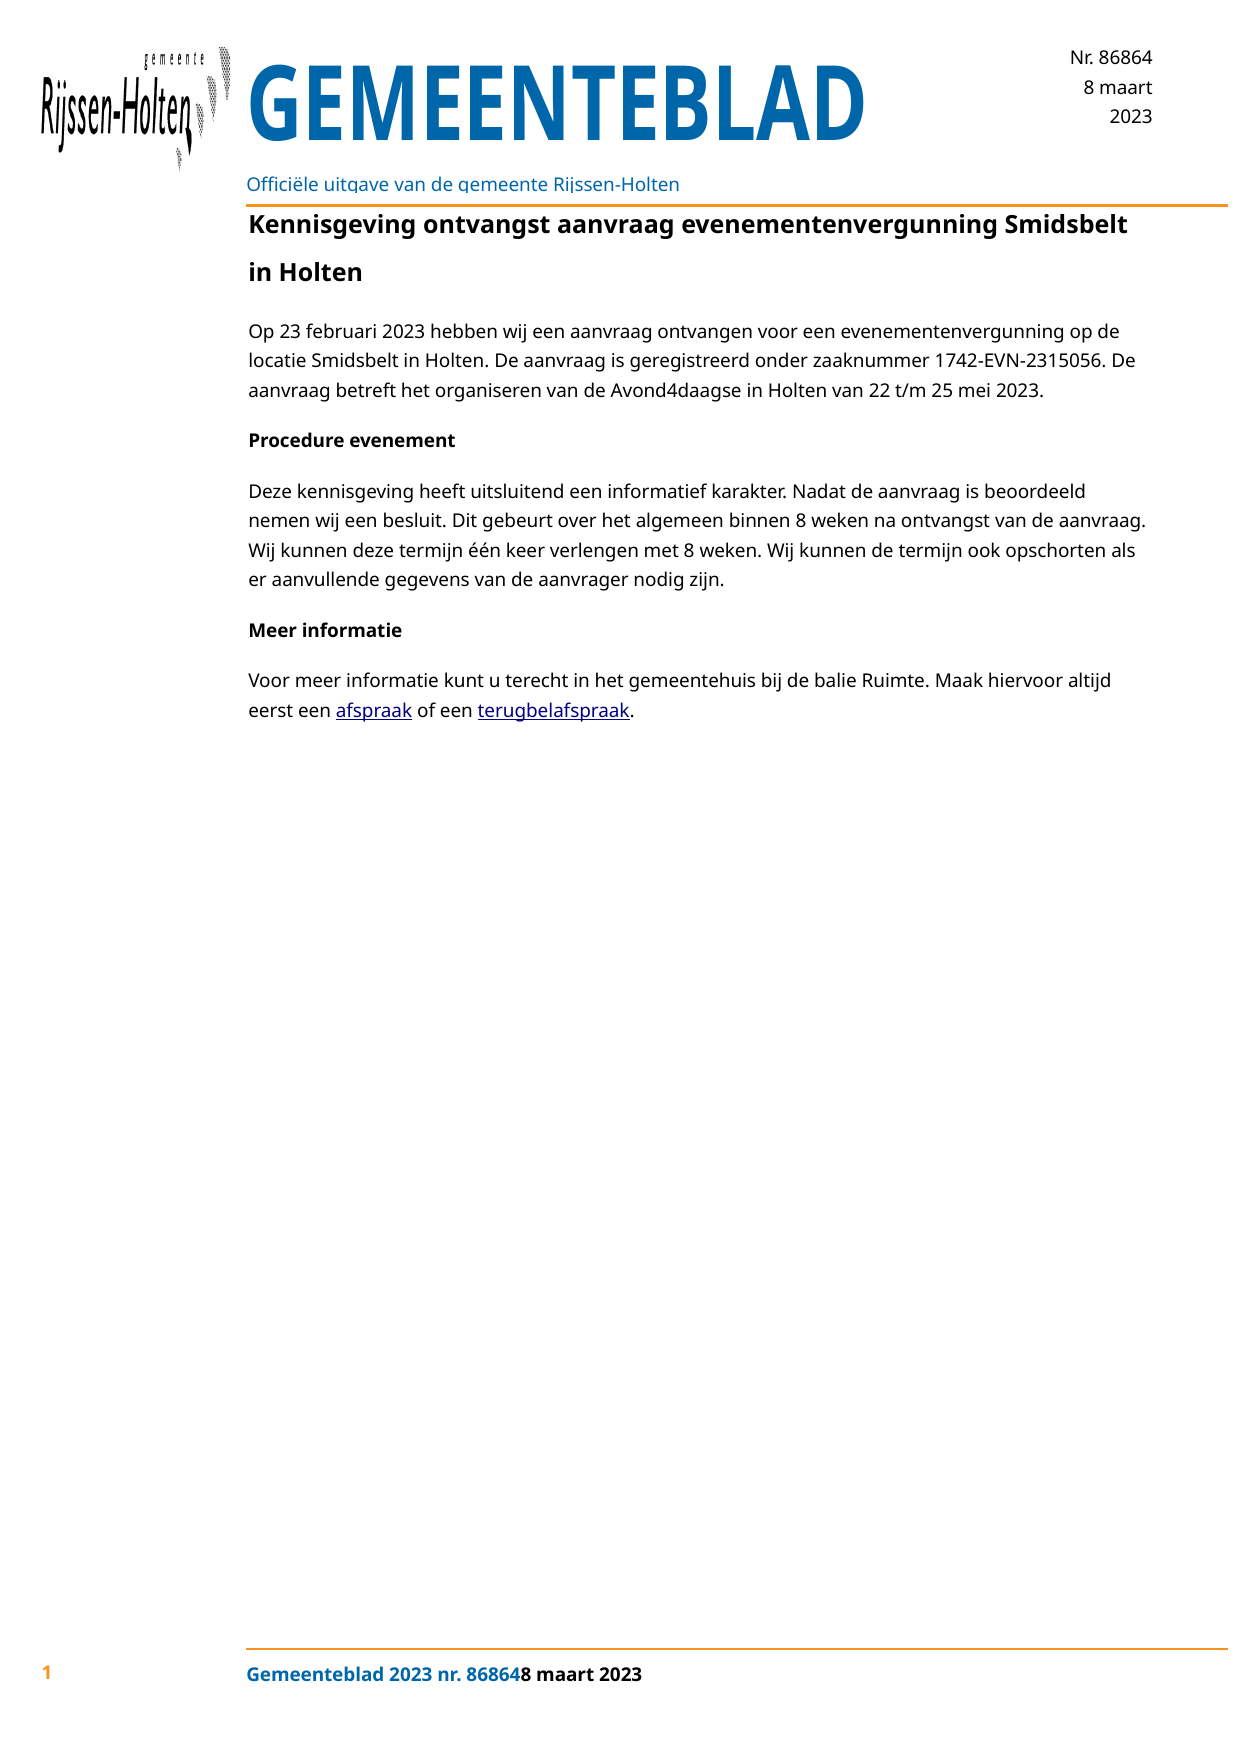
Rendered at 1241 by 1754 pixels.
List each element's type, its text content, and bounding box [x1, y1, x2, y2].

text Procedure evenement [248, 427, 1152, 453]
text Kennisgeving ontvangst aanvraag evenementenvergunning Smidsbelt in Holten [248, 207, 1152, 288]
picture [41, 47, 231, 172]
text Deze kennisgeving heeft uitsluitend een informatief karakter. Nadat de aanvraag is beoordeeld nemen wij een besluit. Dit gebeurt over het algemeen binnen 8 weken na ontvangst van de aanvraag. Wij kunnen deze termijn één keer verlengen met 8 weken. Wij kunnen de termijn ook opschorten als er aanvullende gegevens van de aanvrager nodig zijn. [248, 478, 1152, 592]
text Meer informatie [248, 617, 1152, 643]
text Voor meer informatie kunt u terecht in het gemeentehuis bij de balie Ruimte. Maak hiervoor altijd eerst een afspraak of een terugbelafspraak. [248, 667, 1152, 723]
text Op 23 februari 2023 hebben wij een aanvraag ontvangen voor een evenementenvergunning op de locatie Smidsbelt in Holten. De aanvraag is geregistreerd onder zaaknummer 1742-EVN-2315056. De aanvraag betreft het organiseren van de Avond4daagse in Holten van 22 t/m 25 mei 2023. [248, 318, 1152, 403]
